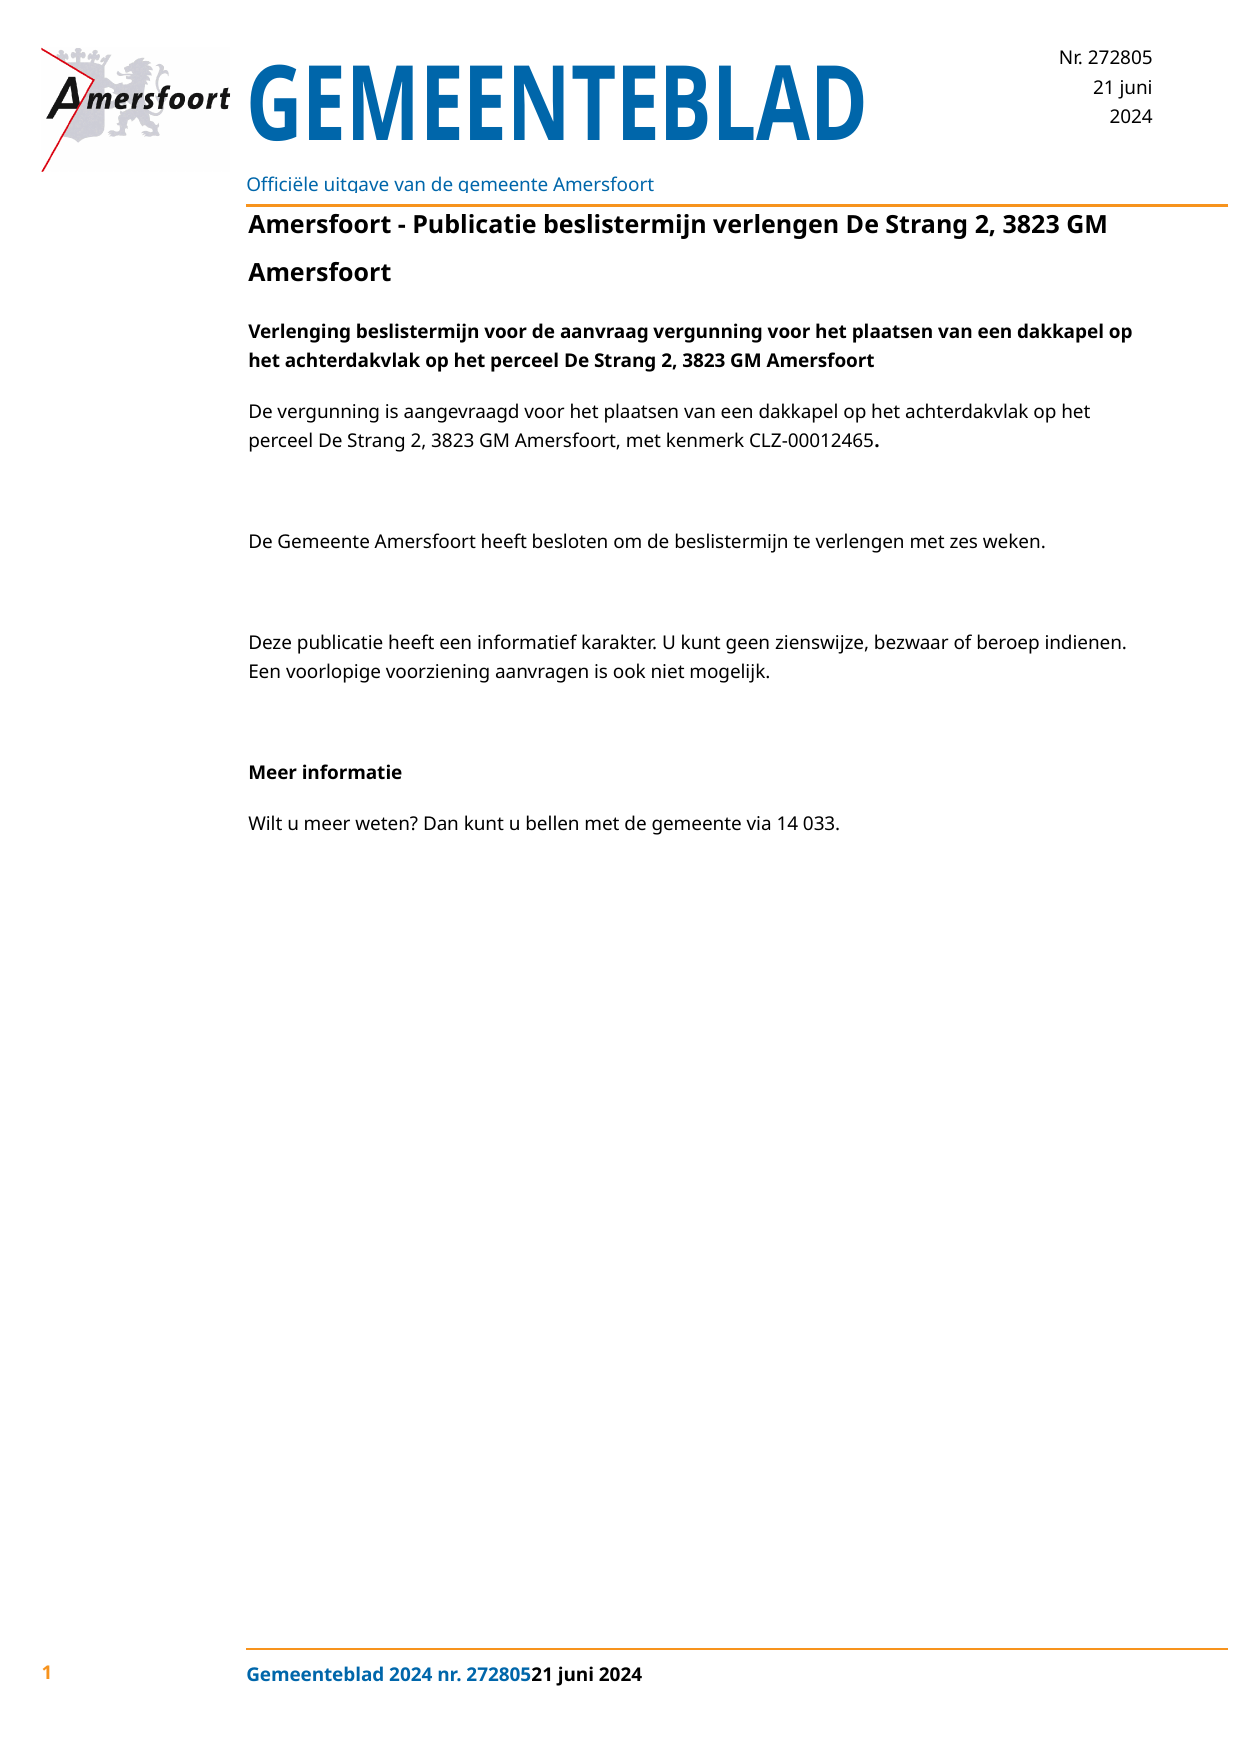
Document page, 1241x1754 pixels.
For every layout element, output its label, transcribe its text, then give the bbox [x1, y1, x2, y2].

text Amersfoort - Publicatie beslistermijn verlengen De Strang 2, 3823 GM Amersfoort [248, 207, 1152, 288]
text Meer informatie [248, 759, 1152, 785]
text Deze publicatie heeft een informatief karakter. U kunt geen zienswijze, bezwaar of beroep indienen. Een voorlopige voorziening aanvragen is ook niet mogelijk. [248, 629, 1152, 684]
text Wilt u meer weten? Dan kunt u bellen met de gemeente via 14 033. [248, 810, 1152, 836]
text De Gemeente Amersfoort heeft besloten om de beslistermijn te verlengen met zes weken. [248, 528, 1152, 554]
picture [41, 47, 231, 172]
text Verlenging beslistermijn voor de aanvraag vergunning voor het plaatsen van een dakkapel op het achterdakvlak op het perceel De Strang 2, 3823 GM Amersfoort [248, 318, 1152, 373]
text De vergunning is aangevraagd voor het plaatsen van een dakkapel op het achterdakvlak op het perceel De Strang 2, 3823 GM Amersfoort, met kenmerk CLZ-00012465. [248, 398, 1152, 453]
